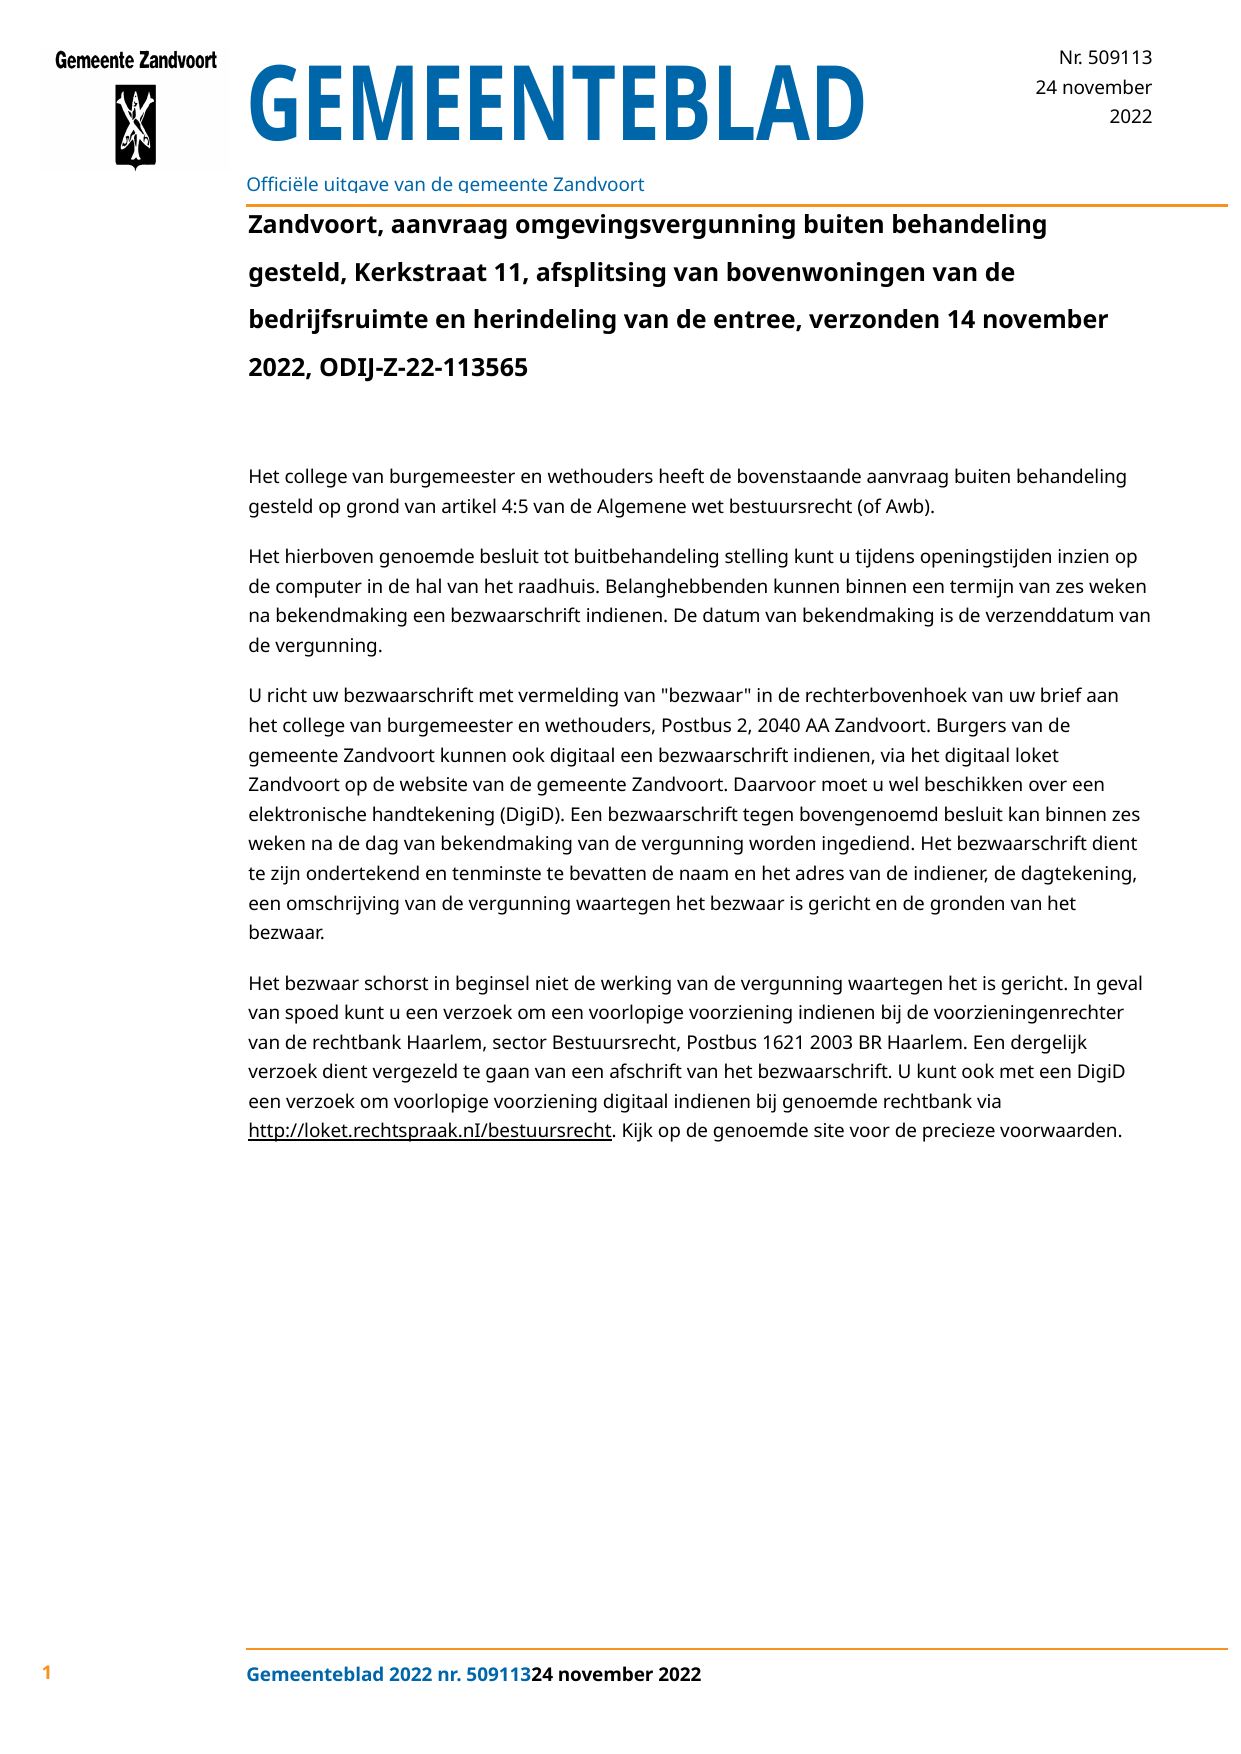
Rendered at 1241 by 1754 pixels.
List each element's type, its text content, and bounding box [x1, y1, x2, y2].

text Het college van burgemeester en wethouders heeft de bovenstaande aanvraag buiten behandeling gesteld op grond van artikel 4:5 van de Algemene wet bestuursrecht (of Awb). [248, 463, 1152, 519]
text U richt uw bezwaarschrift met vermelding van "bezwaar" in de rechterbovenhoek van uw brief aan het college van burgemeester en wethouders, Postbus 2, 2040 AA Zandvoort. Burgers van de gemeente Zandvoort kunnen ook digitaal een bezwaarschrift indienen, via het digitaal loket Zandvoort op de website van de gemeente Zandvoort. Daarvoor moet u wel beschikken over een elektronische handtekening (DigiD). Een bezwaarschrift tegen bovengenoemd besluit kan binnen zes weken na de dag van bekendmaking van de vergunning worden ingediend. Het bezwaarschrift dient te zijn ondertekend en tenminste te bevatten de naam en het adres van de indiener, de dagtekening, een omschrijving van de vergunning waartegen het bezwaar is gericht en de gronden van het bezwaar. [248, 683, 1152, 945]
text Het hierboven genoemde besluit tot buitbehandeling stelling kunt u tijdens openingstijden inzien op de computer in de hal van het raadhuis. Belanghebbenden kunnen binnen een termijn van zes weken na bekendmaking een bezwaarschrift indienen. De datum van bekendmaking is de verzenddatum van de vergunning. [248, 543, 1152, 658]
text Zandvoort, aanvraag omgevingsvergunning buiten behandeling gesteld, Kerkstraat 11, afsplitsing van bovenwoningen van de bedrijfsruimte en herindeling van de entree, verzonden 14 november 2022, ODIJ-Z-22-113565 [248, 207, 1152, 384]
picture [41, 47, 231, 172]
text Het bezwaar schorst in beginsel niet de werking van de vergunning waartegen het is gericht. In geval van spoed kunt u een verzoek om een voorlopige voorziening indienen bij de voorzieningenrechter van de rechtbank Haarlem, sector Bestuursrecht, Postbus 1621 2003 BR Haarlem. Een dergelijk verzoek dient vergezeld te gaan van een afschrift van het bezwaarschrift. U kunt ook met een DigiD een verzoek om voorlopige voorziening digitaal indienen bij genoemde rechtbank via http://loket.rechtspraak.nI/bestuursrecht. Kijk op de genoemde site voor de precieze voorwaarden. [248, 970, 1152, 1143]
